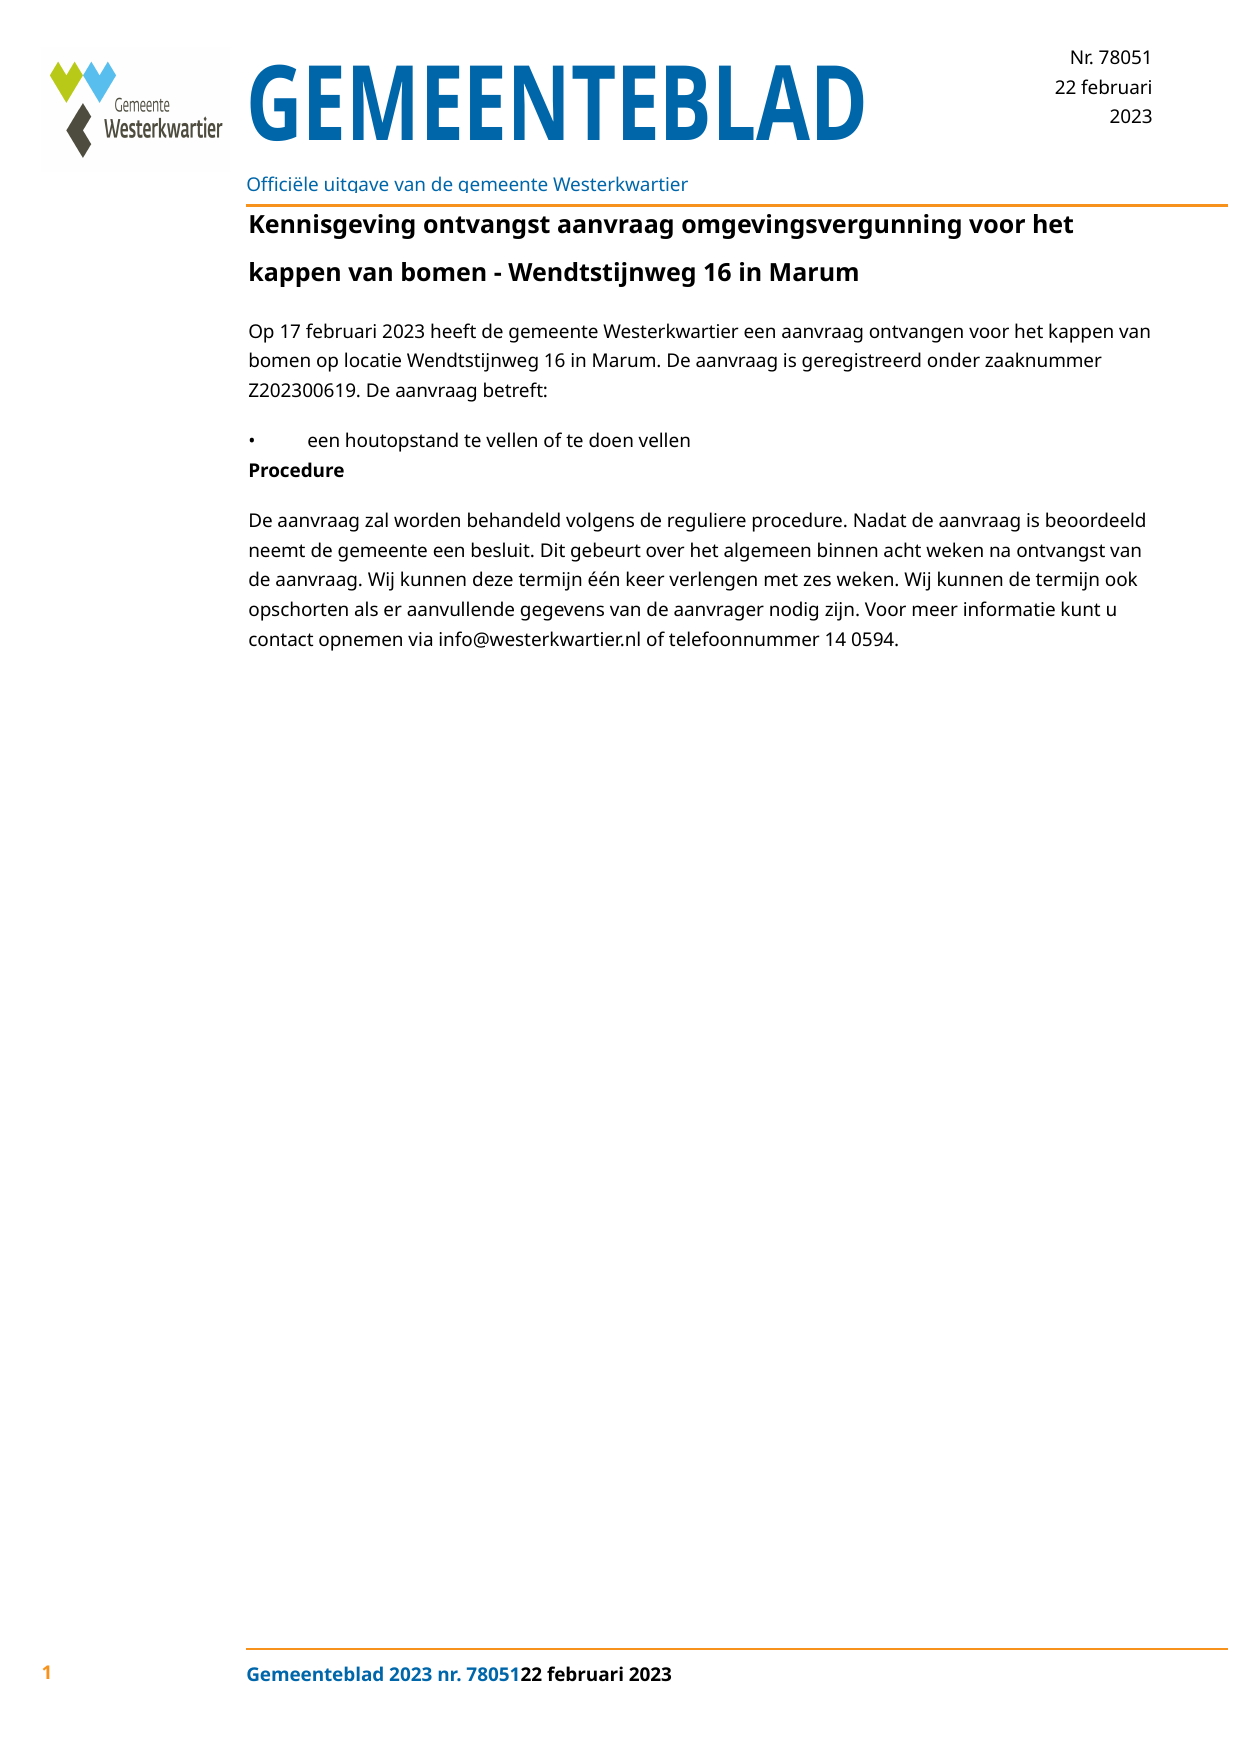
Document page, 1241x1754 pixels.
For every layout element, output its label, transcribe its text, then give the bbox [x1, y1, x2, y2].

list een houtopstand te vellen of te doen vellen [248, 427, 1152, 453]
text Kennisgeving ontvangst aanvraag omgevingsvergunning voor het kappen van bomen - Wendtstijnweg 16 in Marum [248, 207, 1152, 288]
picture [41, 47, 231, 172]
text Op 17 februari 2023 heeft de gemeente Westerkwartier een aanvraag ontvangen voor het kappen van bomen op locatie Wendtstijnweg 16 in Marum. De aanvraag is geregistreerd onder zaaknummer Z202300619. De aanvraag betreft: [248, 318, 1152, 403]
text Procedure [248, 457, 1152, 483]
text De aanvraag zal worden behandeld volgens de reguliere procedure. Nadat de aanvraag is beoordeeld neemt de gemeente een besluit. Dit gebeurt over het algemeen binnen acht weken na ontvangst van de aanvraag. Wij kunnen deze termijn één keer verlengen met zes weken. Wij kunnen de termijn ook opschorten als er aanvullende gegevens van de aanvrager nodig zijn. Voor meer informatie kunt u contact opnemen via info@westerkwartier.nl of telefoonnummer 14 0594. [248, 507, 1152, 652]
